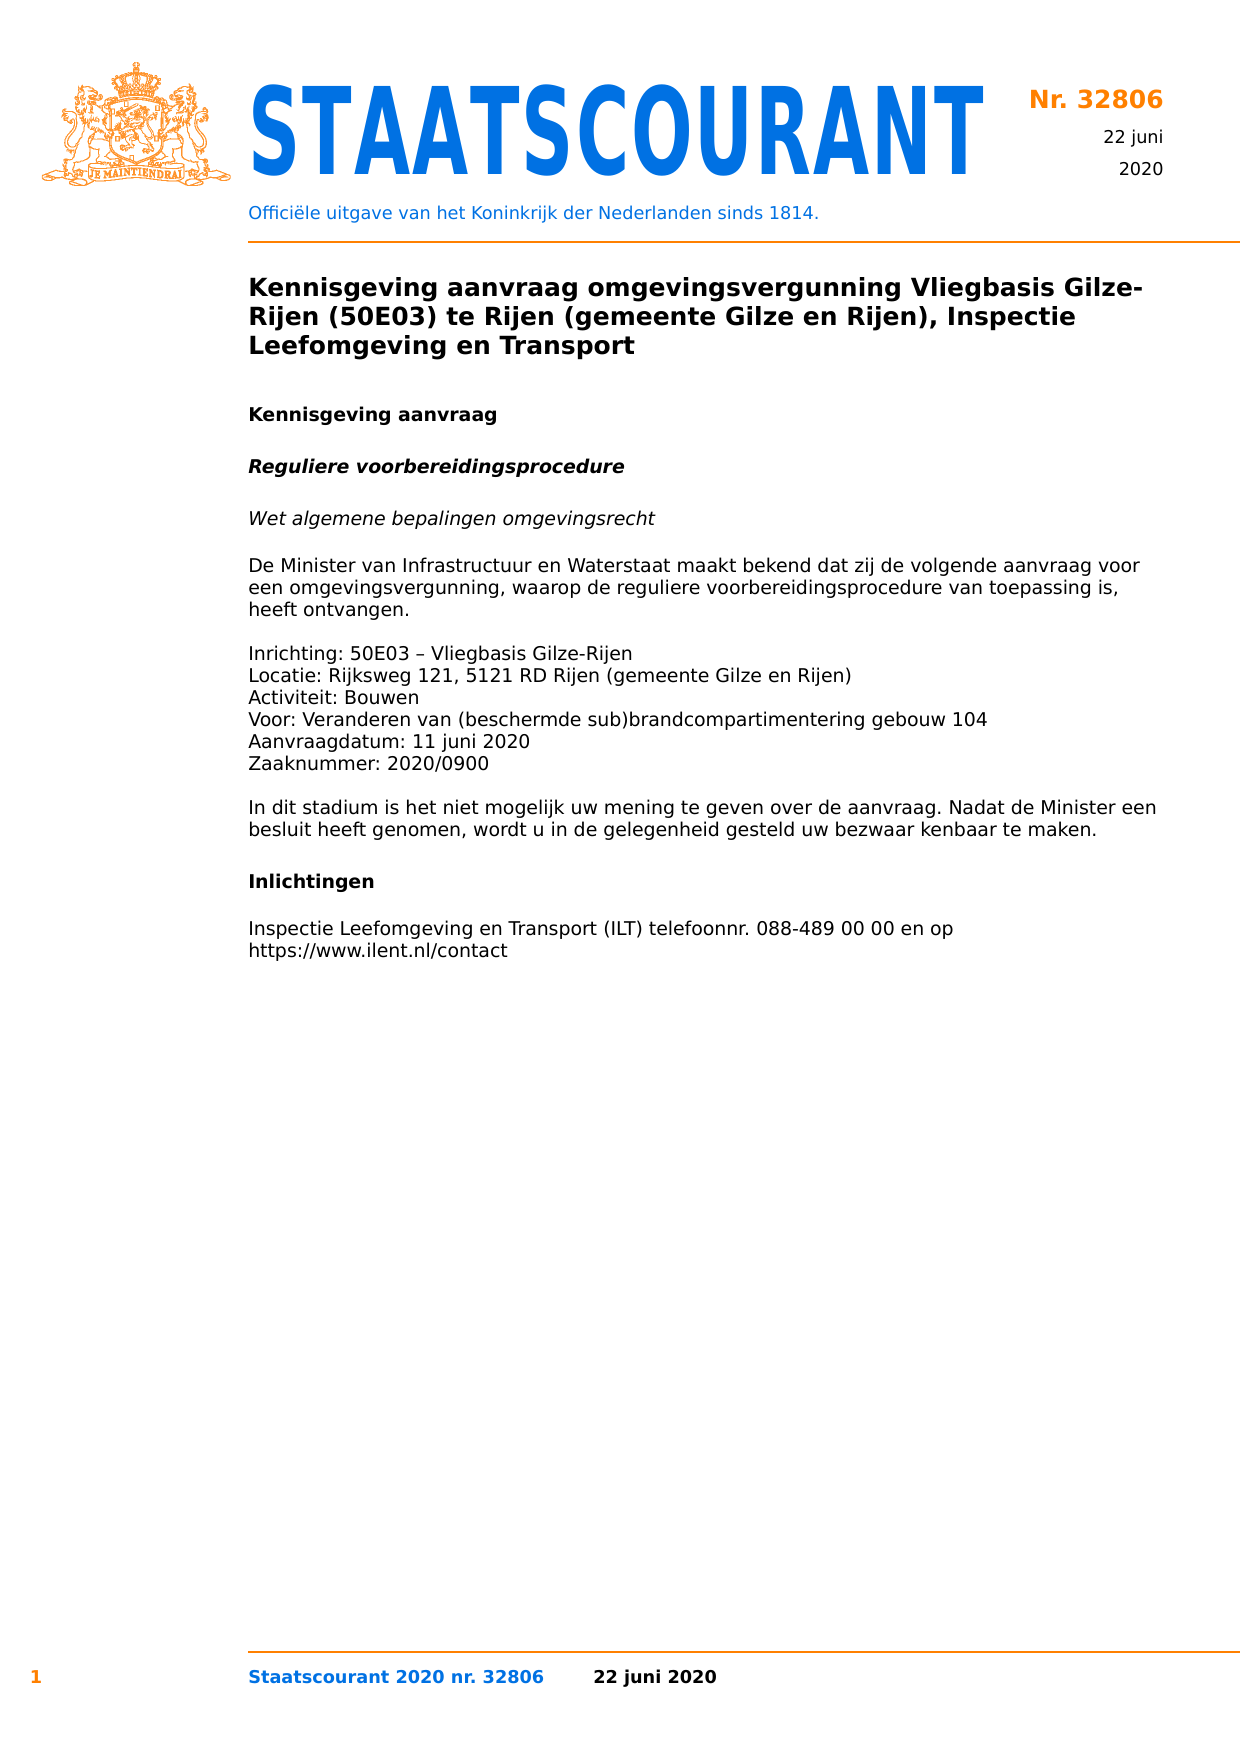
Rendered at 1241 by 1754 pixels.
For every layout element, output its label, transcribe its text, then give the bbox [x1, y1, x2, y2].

text In dit stadium is het niet mogelijk uw mening te geven over de aanvraag. Nadat de Minister een besluit heeft genomen, wordt u in de gelegenheid gesteld uw bezwaar kenbaar te maken. [248, 797, 1163, 841]
table_cell Officiële uitgave van het Koninkrijk der Nederlanden sinds 1814. [248, 203, 1240, 241]
text Locatie: Rijksweg 121, 5121 RD Rijen (gemeente Gilze en Rijen) [248, 665, 1163, 687]
text Voor: Veranderen van (beschermde sub)brandcompartimentering gebouw 104 [248, 709, 1163, 731]
text Inspectie Leefomgeving en Transport (ILT) telefoonnr. 088-489 00 00 en op https://www.ilent.nl/contact [248, 918, 1163, 962]
table_cell 22 juni [998, 121, 1240, 153]
table_cell 2020 [998, 153, 1240, 203]
subtitle Inlichtingen [248, 871, 1163, 893]
subtitle Reguliere voorbereidingsprocedure [248, 456, 1163, 478]
text Aanvraagdatum: 11 juni 2020 [248, 731, 1163, 753]
picture [41, 62, 231, 186]
text Activiteit: Bouwen [248, 687, 1163, 709]
text De Minister van Infrastructuur en Waterstaat maakt bekend dat zij de volgende aanvraag voor een omgevingsvergunning, waarop de reguliere voorbereidingsprocedure van toepassing is, heeft ontvangen. [248, 555, 1163, 621]
text Inrichting: 50E03 – Vliegbasis Gilze-Rijen [248, 643, 1163, 665]
table_header Nr. 32806 [998, 62, 1240, 121]
table_header [25, 62, 248, 241]
subtitle Kennisgeving aanvraag omgevingsvergunning Vliegbasis Gilze-Rijen (50E03) te Rijen (gemeente Gilze en Rijen), Inspectie Leefomgeving en Transport [248, 273, 1163, 361]
subtitle Kennisgeving aanvraag [248, 404, 1163, 426]
table_header STAATSCOURANT [248, 62, 998, 203]
subtitle Wet algemene bepalingen omgevingsrecht [248, 508, 1163, 530]
text Zaaknummer: 2020/0900 [248, 753, 1163, 775]
